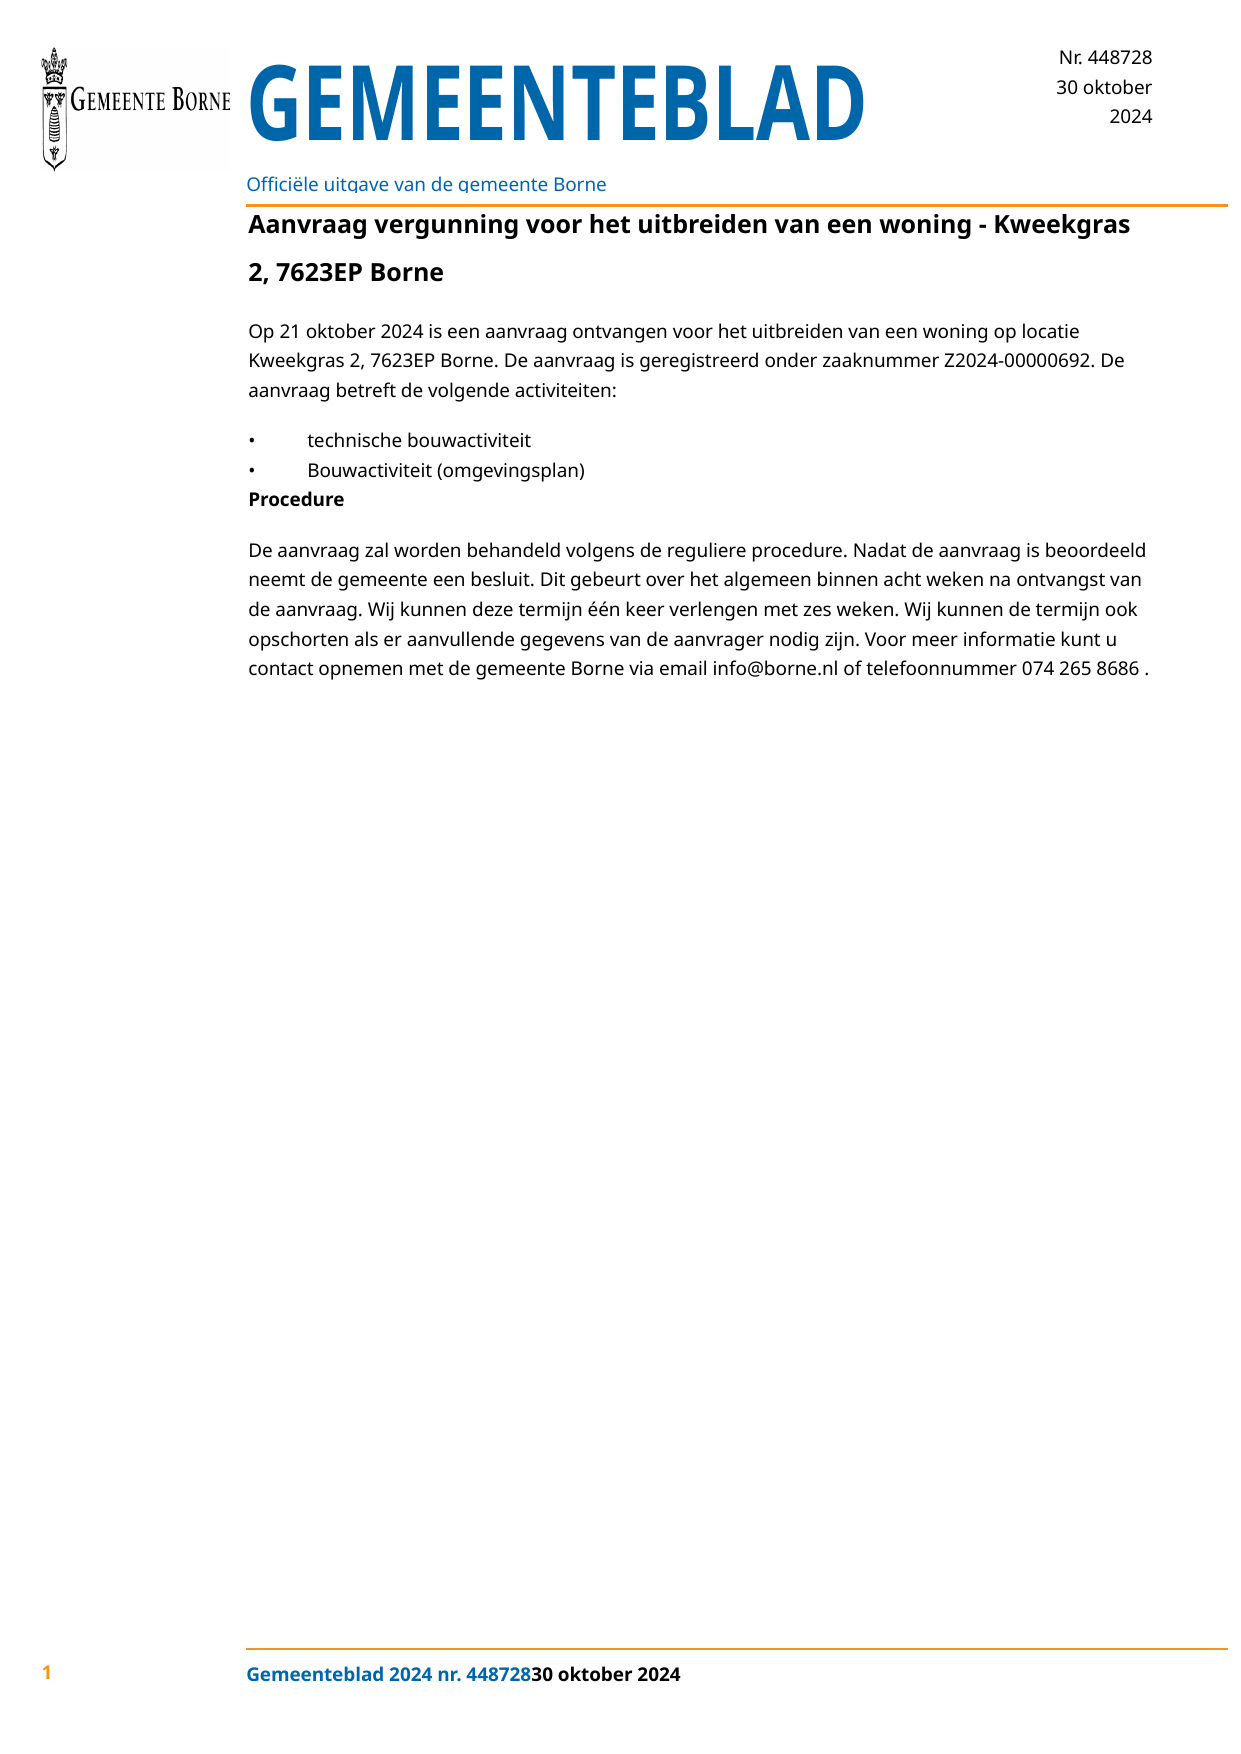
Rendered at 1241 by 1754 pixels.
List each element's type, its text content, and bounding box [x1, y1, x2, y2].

picture [41, 47, 231, 172]
text Procedure [248, 487, 1152, 512]
text Aanvraag vergunning voor het uitbreiden van een woning - Kweekgras 2, 7623EP Borne [248, 207, 1152, 288]
list Bouwactiviteit (omgevingsplan) [248, 457, 1152, 483]
text De aanvraag zal worden behandeld volgens de reguliere procedure. Nadat de aanvraag is beoordeeld neemt de gemeente een besluit. Dit gebeurt over het algemeen binnen acht weken na ontvangst van de aanvraag. Wij kunnen deze termijn één keer verlengen met zes weken. Wij kunnen de termijn ook opschorten als er aanvullende gegevens van de aanvrager nodig zijn. Voor meer informatie kunt u contact opnemen met de gemeente Borne via email info@borne.nl of telefoonnummer 074 265 8686 . [248, 537, 1152, 681]
list technische bouwactiviteit [248, 427, 1152, 453]
text Op 21 oktober 2024 is een aanvraag ontvangen voor het uitbreiden van een woning op locatie Kweekgras 2, 7623EP Borne. De aanvraag is geregistreerd onder zaaknummer Z2024-00000692. De aanvraag betreft de volgende activiteiten: [248, 318, 1152, 403]
